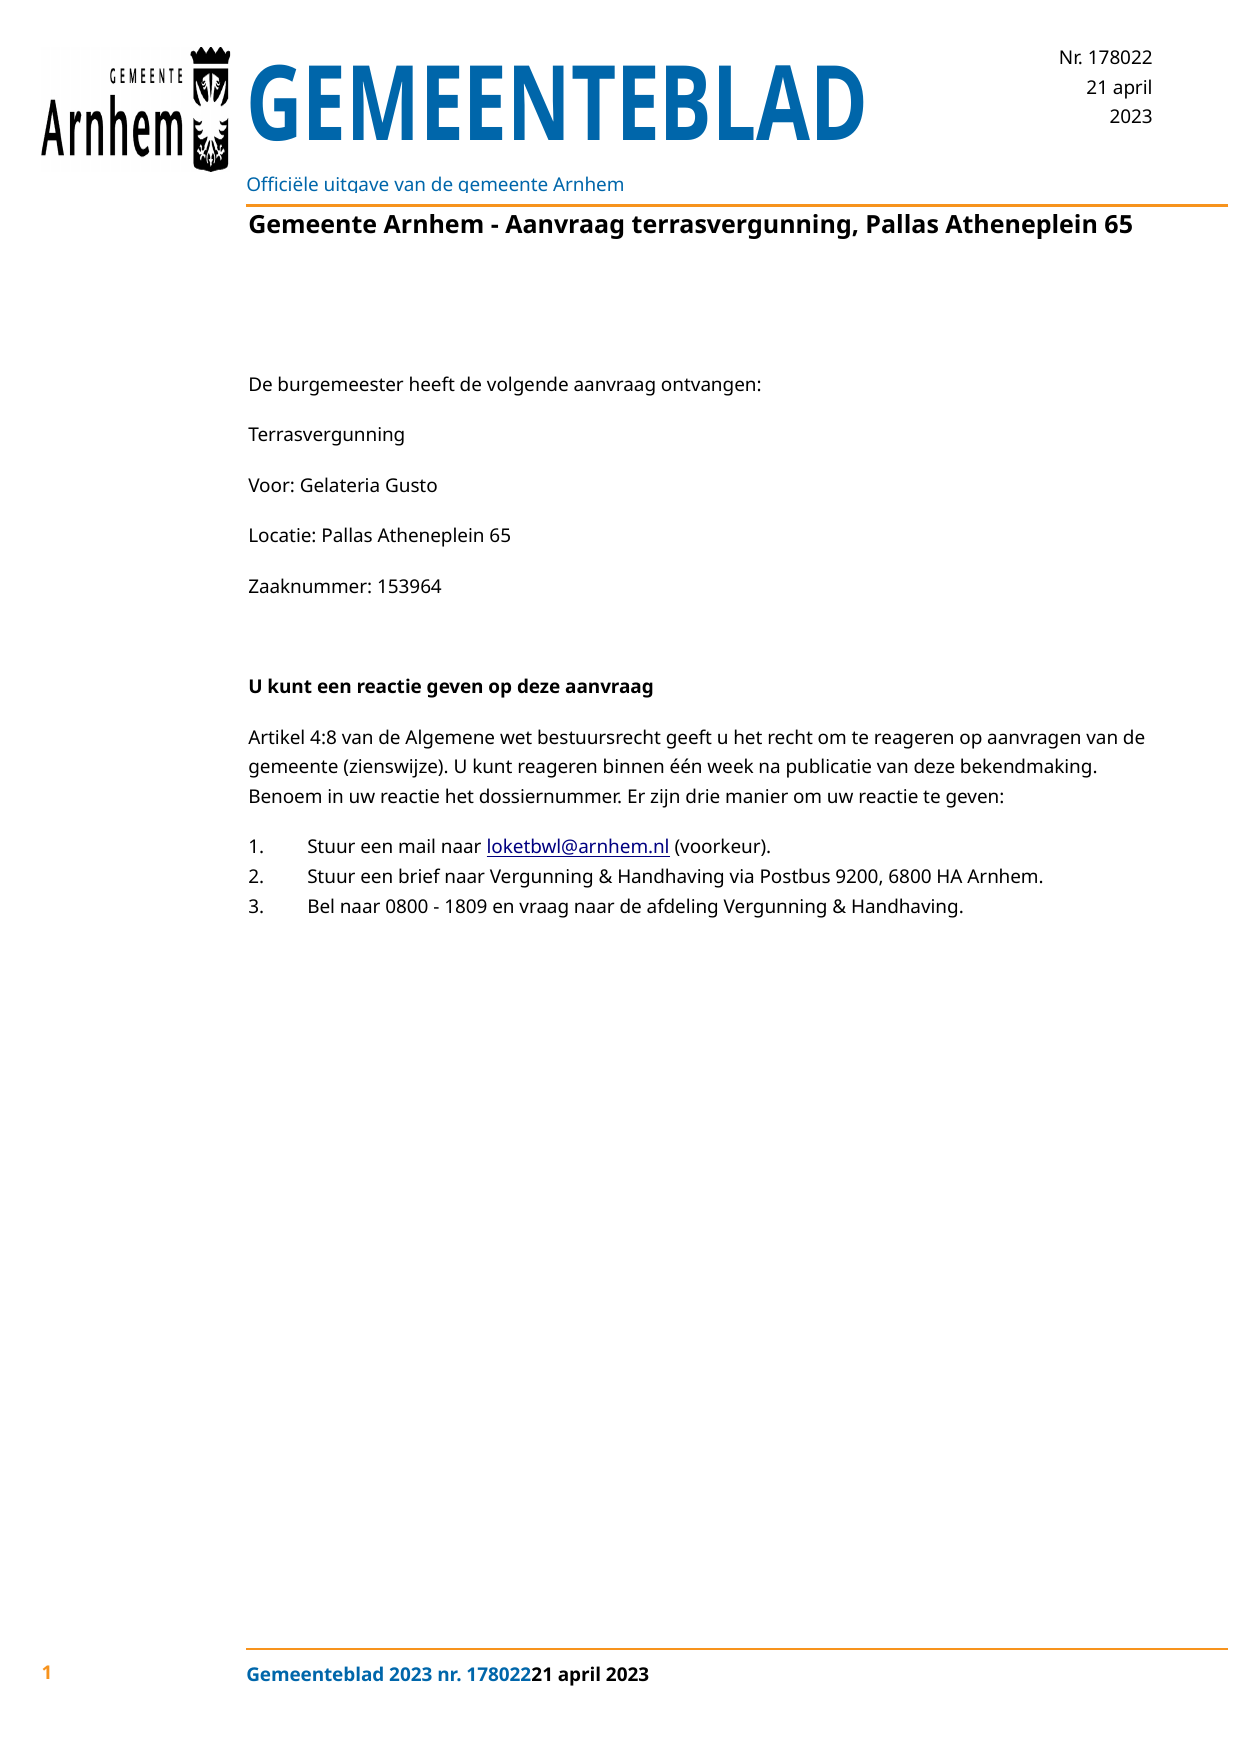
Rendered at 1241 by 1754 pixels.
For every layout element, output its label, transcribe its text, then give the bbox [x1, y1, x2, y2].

picture [41, 47, 231, 172]
list Bel naar 0800 - 1809 en vraag naar de afdeling Vergunning & Handhaving. [248, 893, 1152, 918]
text U kunt een reactie geven op deze aanvraag [248, 674, 1152, 699]
list Stuur een brief naar Vergunning & Handhaving via Postbus 9200, 6800 HA Arnhem. [248, 863, 1152, 889]
text Gemeente Arnhem - Aanvraag terrasvergunning, Pallas Atheneplein 65 [248, 207, 1152, 241]
text De burgemeester heeft de volgende aanvraag ontvangen: [248, 371, 1152, 397]
list Stuur een mail naar loketbwl@arnhem.nl (voorkeur). [248, 834, 1152, 859]
text Terrasvergunning [248, 422, 1152, 447]
text Voor: Gelateria Gusto [248, 472, 1152, 498]
text Artikel 4:8 van de Algemene wet bestuursrecht geeft u het recht om te reageren op aanvragen van de gemeente (zienswijze). U kunt reageren binnen één week na publicatie van deze bekendmaking. Benoem in uw reactie het dossiernummer. Er zijn drie manier om uw reactie te geven: [248, 724, 1152, 809]
text Zaaknummer: 153964 [248, 573, 1152, 598]
text Locatie: Pallas Atheneplein 65 [248, 522, 1152, 548]
